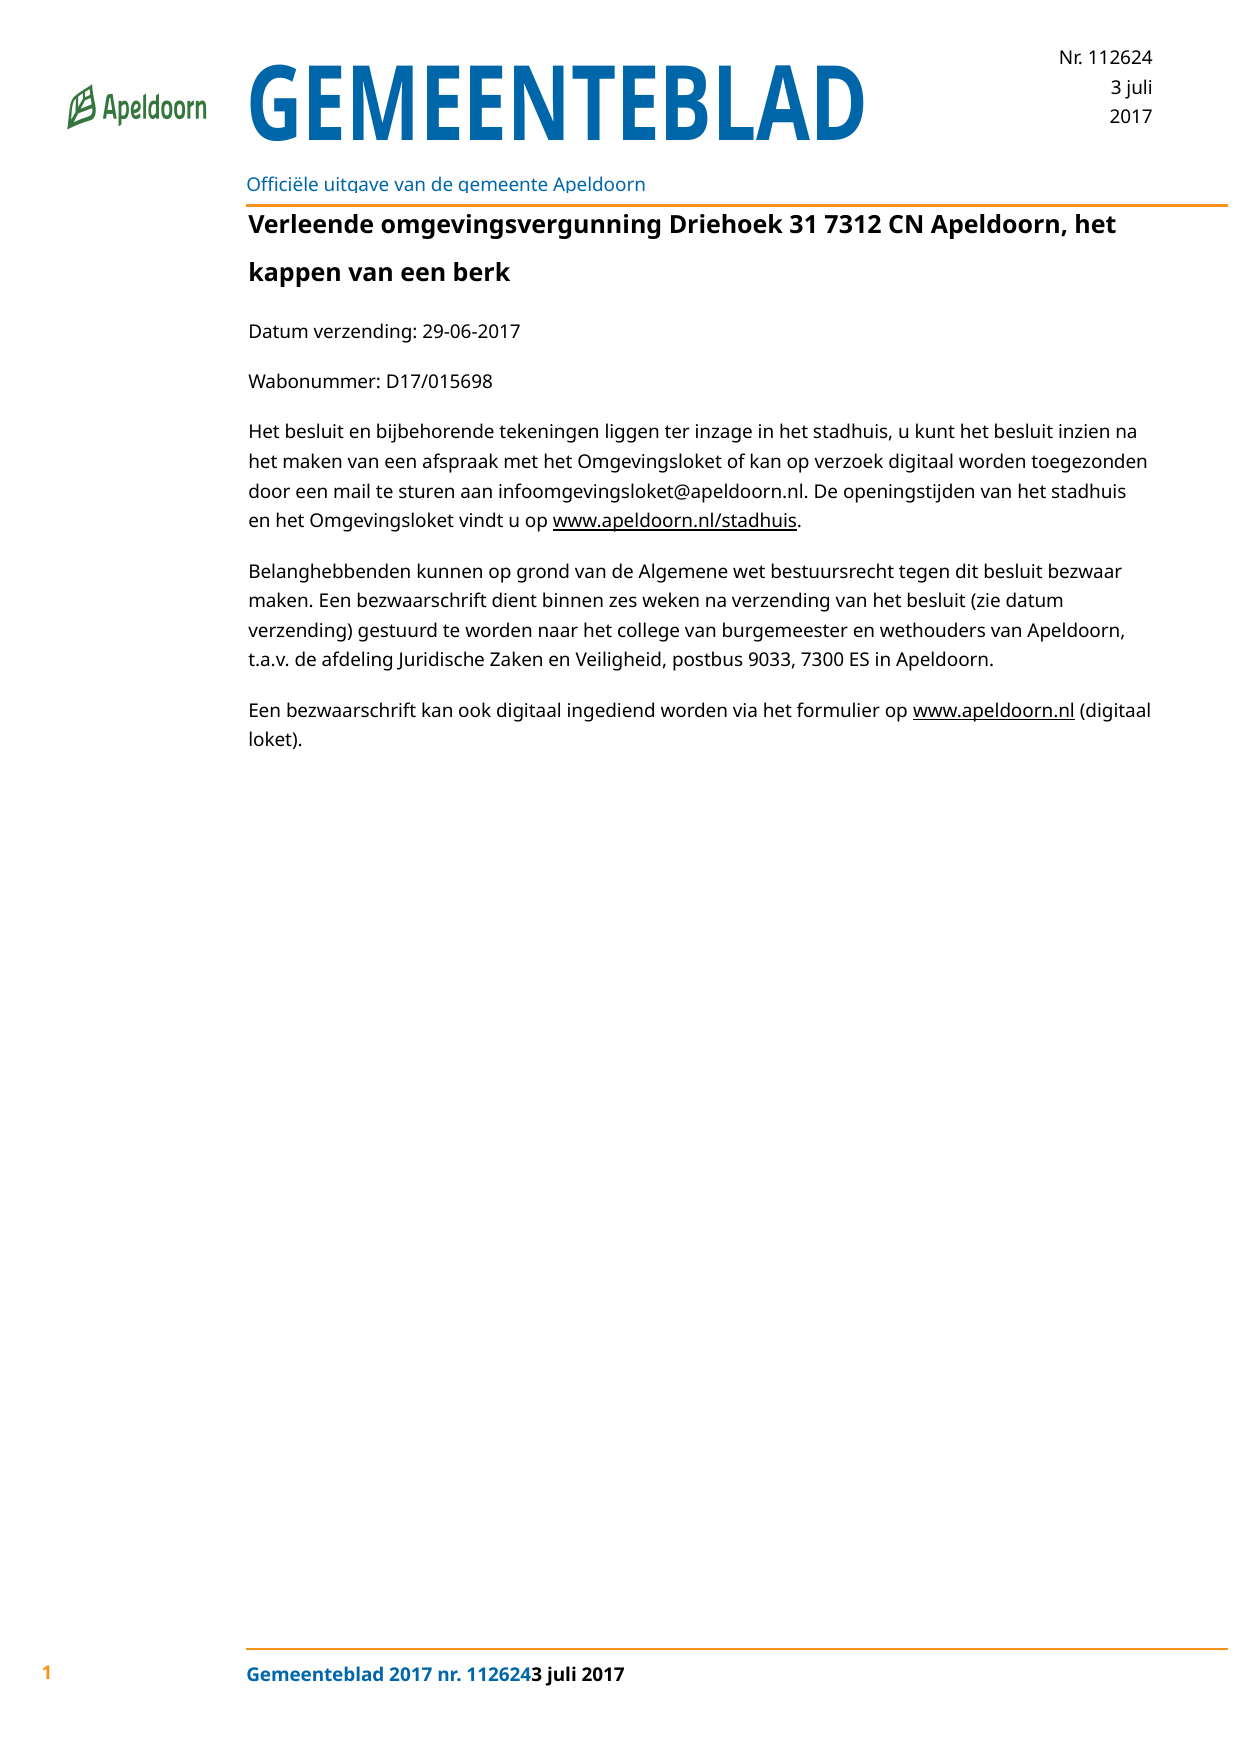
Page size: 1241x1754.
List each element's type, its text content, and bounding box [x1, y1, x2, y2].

text Datum verzending: 29-06-2017 [248, 318, 1152, 344]
text Het besluit en bijbehorende tekeningen liggen ter inzage in het stadhuis, u kunt het besluit inzien na het maken van een afspraak met het Omgevingsloket of kan op verzoek digitaal worden toegezonden door een mail te sturen aan infoomgevingsloket@apeldoorn.nl. De openingstijden van het stadhuis en het Omgevingsloket vindt u op www.apeldoorn.nl/stadhuis. [248, 419, 1152, 533]
picture [41, 47, 231, 172]
text Belanghebbenden kunnen op grond van de Algemene wet bestuursrecht tegen dit besluit bezwaar maken. Een bezwaarschrift dient binnen zes weken na verzending van het besluit (zie datum verzending) gestuurd te worden naar het college van burgemeester en wethouders van Apeldoorn, t.a.v. de afdeling Juridische Zaken en Veiligheid, postbus 9033, 7300 ES in Apeldoorn. [248, 558, 1152, 672]
text Verleende omgevingsvergunning Driehoek 31 7312 CN Apeldoorn, het kappen van een berk [248, 207, 1152, 288]
text Wabonummer: D17/015698 [248, 368, 1152, 394]
text Een bezwaarschrift kan ook digitaal ingediend worden via het formulier op www.apeldoorn.nl (digitaal loket). [248, 697, 1152, 752]
